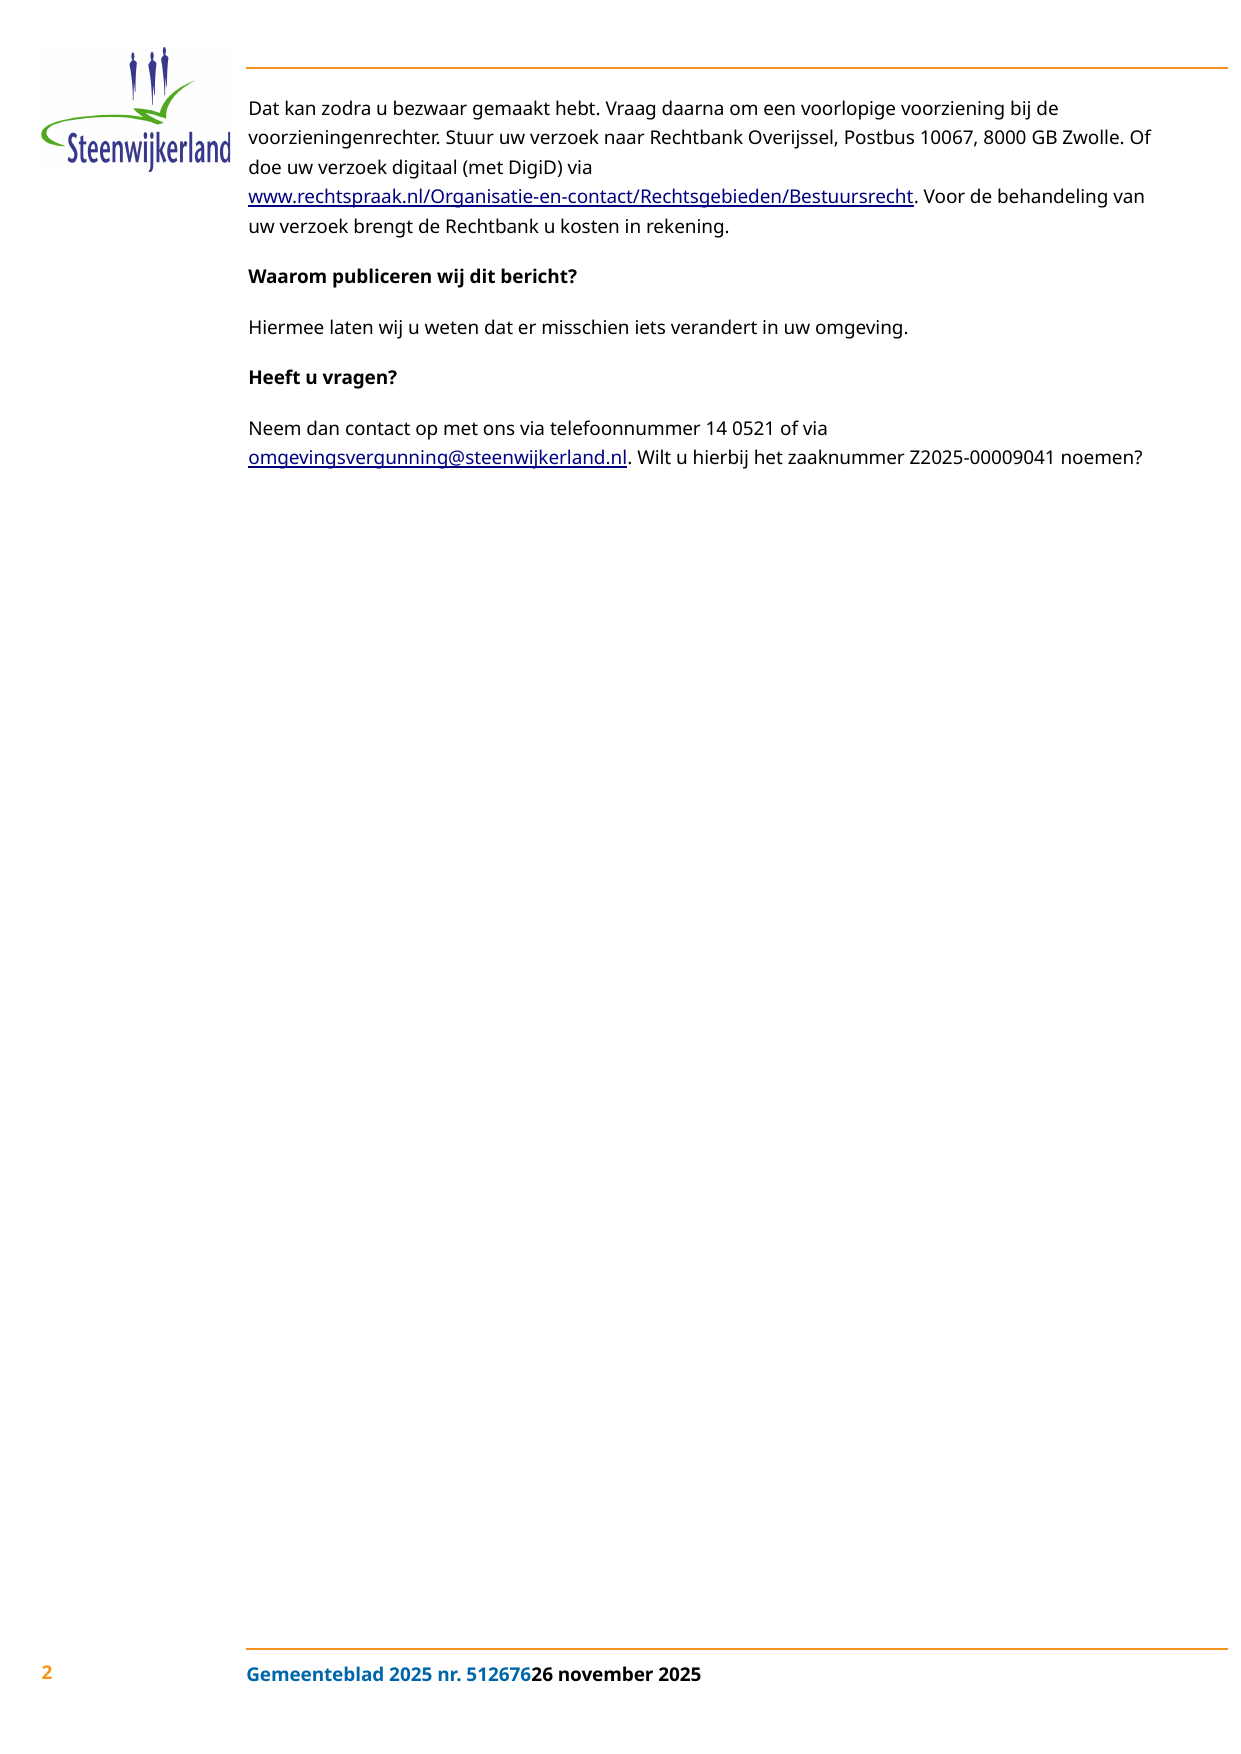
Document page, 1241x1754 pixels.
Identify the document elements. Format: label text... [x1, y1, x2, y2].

text Waarom publiceren wij dit bericht? [248, 263, 1152, 289]
text Dat kan zodra u bezwaar gemaakt hebt. Vraag daarna om een voorlopige voorziening bij de voorzieningenrechter. Stuur uw verzoek naar Rechtbank Overijssel, Postbus 10067, 8000 GB Zwolle. Of doe uw verzoek digitaal (met DigiD) via www.rechtspraak.nl/Organisatie-en-contact/Rechtsgebieden/Bestuursrecht. Voor de behandeling van uw verzoek brengt de Rechtbank u kosten in rekening. [248, 95, 1152, 239]
picture [41, 47, 231, 172]
text Hiermee laten wij u weten dat er misschien iets verandert in uw omgeving. [248, 314, 1152, 340]
text Heeft u vragen? [248, 364, 1152, 390]
text Neem dan contact op met ons via telefoonnummer 14 0521 of via omgevingsvergunning@steenwijkerland.nl. Wilt u hierbij het zaaknummer Z2025-00009041 noemen? [248, 415, 1152, 470]
